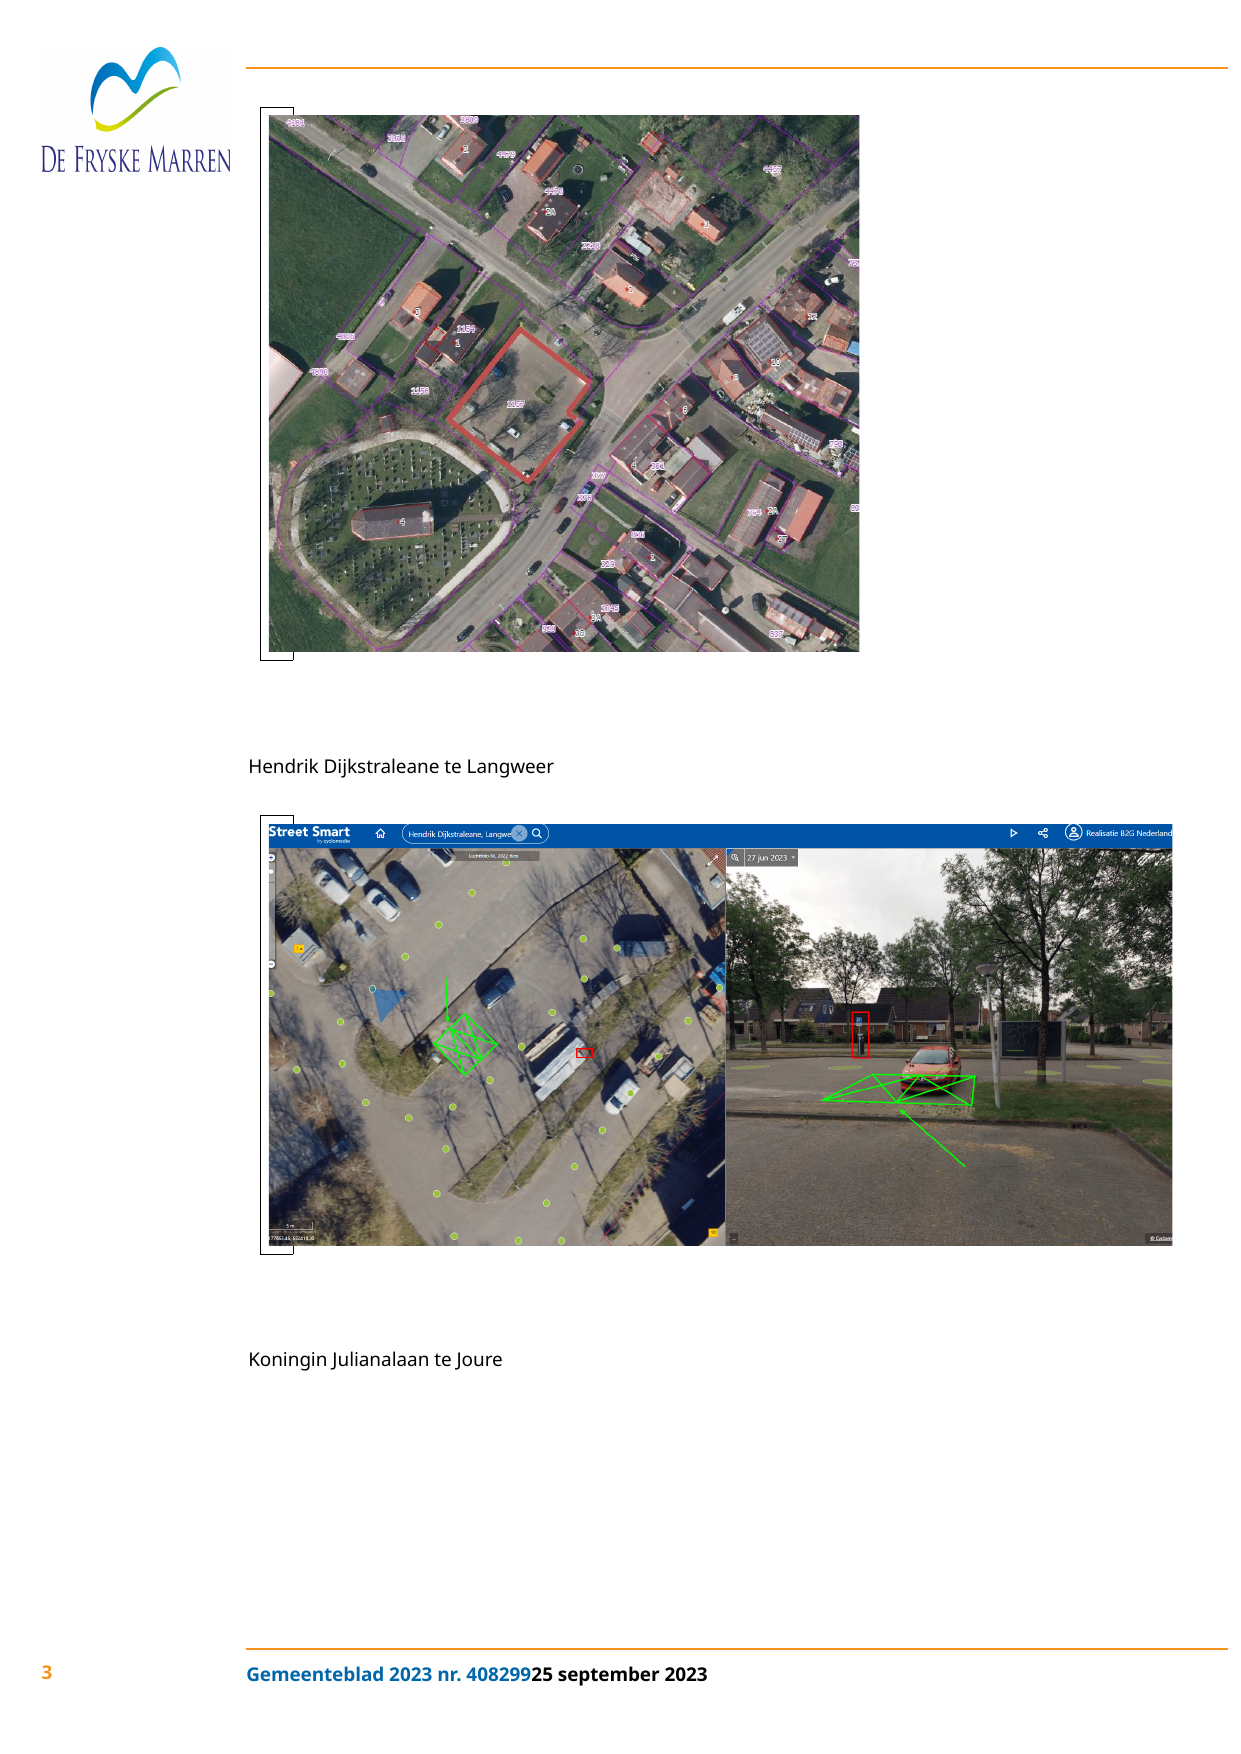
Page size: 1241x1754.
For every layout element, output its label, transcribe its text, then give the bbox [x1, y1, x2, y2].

picture [268, 115, 860, 652]
text Koningin Julianalaan te Joure [248, 1347, 1152, 1372]
picture [41, 47, 231, 172]
picture [268, 824, 1173, 1246]
text Hendrik Dijkstraleane te Langweer [248, 753, 1152, 778]
